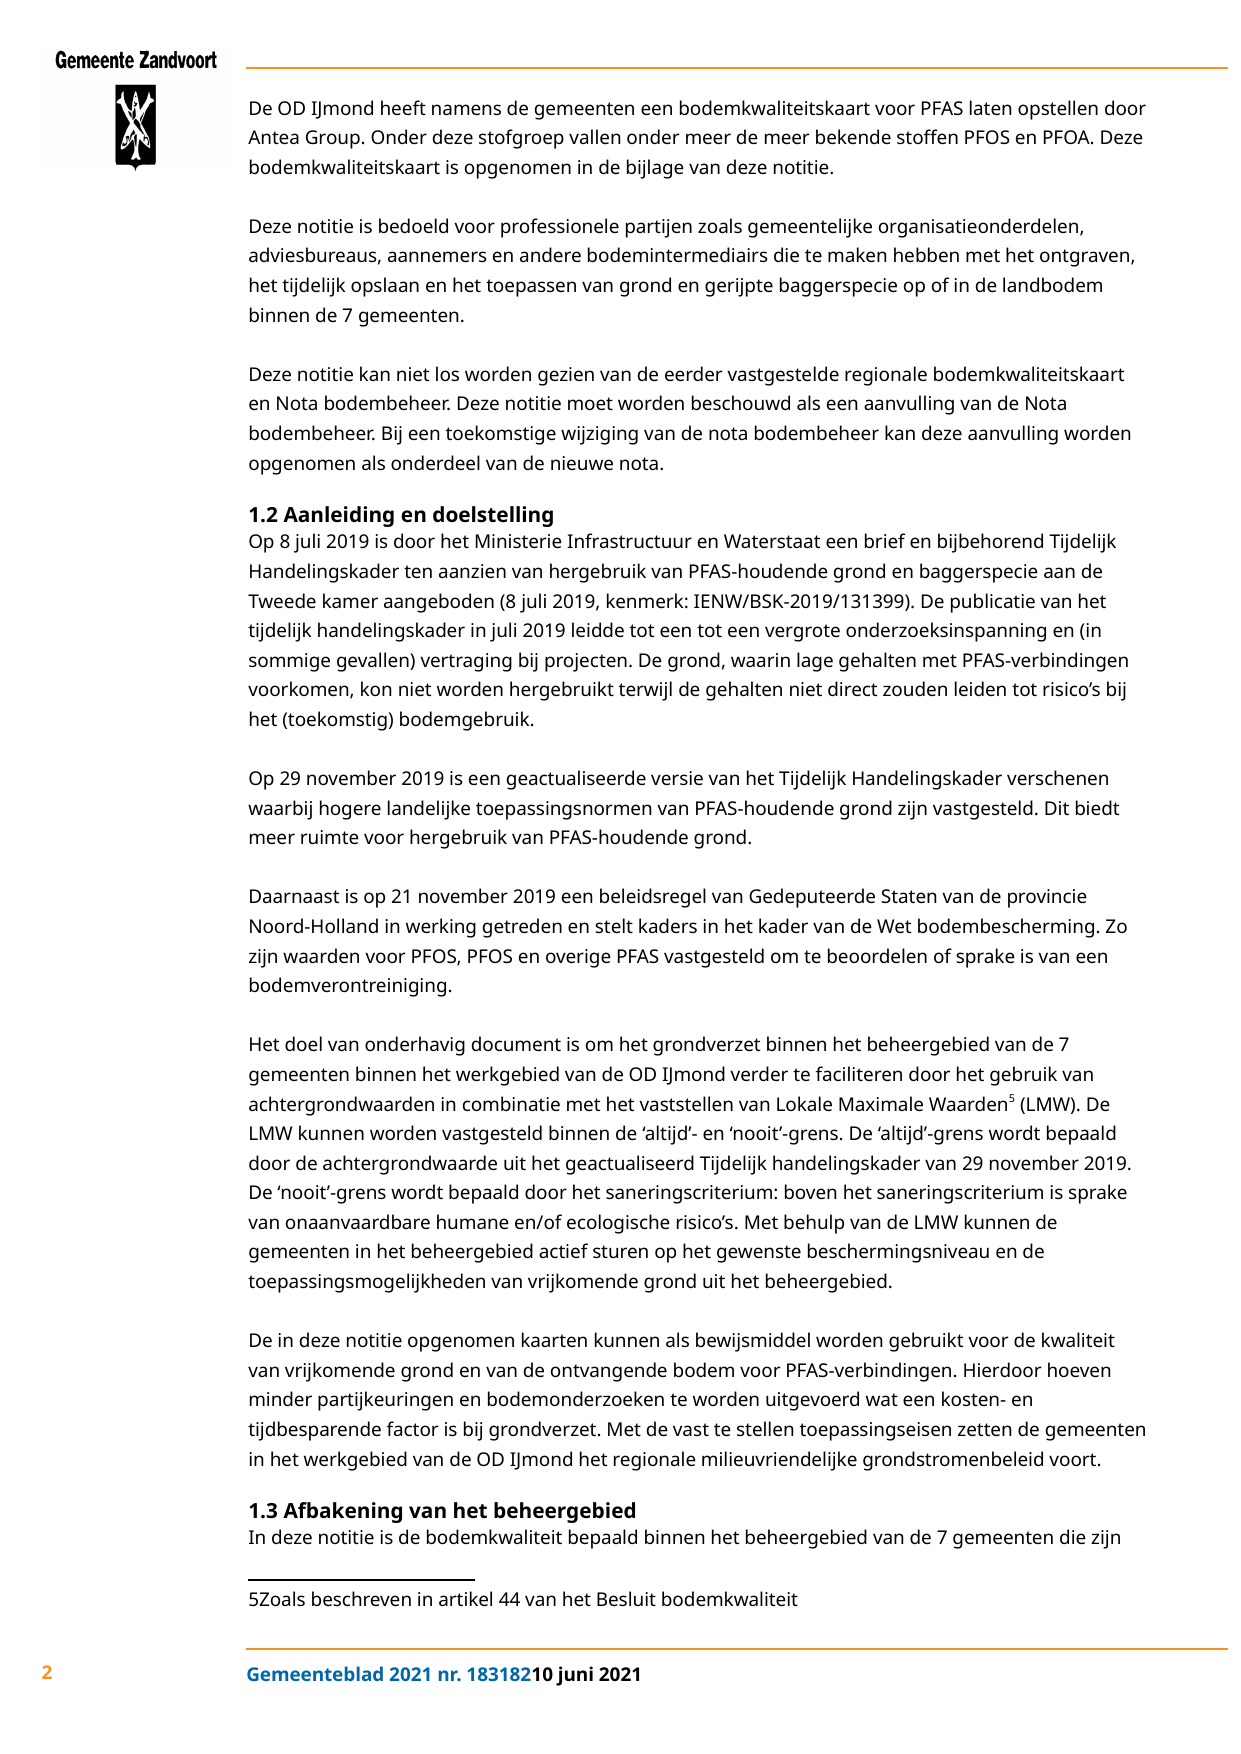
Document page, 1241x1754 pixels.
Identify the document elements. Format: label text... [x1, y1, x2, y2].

text Zoals beschreven in artikel 44 van het Besluit bodemkwaliteit [248, 1586, 1152, 1612]
picture [41, 47, 231, 172]
text In deze notitie is de bodemkwaliteit bepaald binnen het beheergebied van de 7 gemeenten die zijn [248, 1524, 1152, 1550]
text 1.2 Aanleiding en doelstelling [248, 500, 1152, 529]
text Op 8 juli 2019 is door het Ministerie Infrastructuur en Waterstaat een brief en bijbehorend Tijdelijk Handelingskader ten aanzien van hergebruik van PFAS-houdende grond en baggerspecie aan de Tweede kamer aangeboden (8 juli 2019, kenmerk: IENW/BSK-2019/131399). De publicatie van het tijdelijk handelingskader in juli 2019 leidde tot een tot een vergrote onderzoeksinspanning en (in sommige gevallen) vertraging bij projecten. De grond, waarin lage gehalten met PFAS-verbindingen voorkomen, kon niet worden hergebruikt terwijl de gehalten niet direct zouden leiden tot risico’s bij het (toekomstig) bodemgebruik. [248, 529, 1152, 732]
text Deze notitie kan niet los worden gezien van de eerder vastgestelde regionale bodemkwaliteitskaart en Nota bodembeheer. Deze notitie moet worden beschouwd als een aanvulling van de Nota bodembeheer. Bij een toekomstige wijziging van de nota bodembeheer kan deze aanvulling worden opgenomen als onderdeel van de nieuwe nota. [248, 361, 1152, 476]
text Daarnaast is op 21 november 2019 een beleidsregel van Gedeputeerde Staten van de provincie Noord-Holland in werking getreden en stelt kaders in het kader van de Wet bodembescherming. Zo zijn waarden voor PFOS, PFOS en overige PFAS vastgesteld om te beoordelen of sprake is van een bodemverontreiniging. [248, 884, 1152, 998]
text Op 29 november 2019 is een geactualiseerde versie van het Tijdelijk Handelingskader verschenen waarbij hogere landelijke toepassingsnormen van PFAS-houdende grond zijn vastgesteld. Dit biedt meer ruimte voor hergebruik van PFAS-houdende grond. [248, 765, 1152, 850]
text De ‘nooit’-grens wordt bepaald door het saneringscriterium: boven het saneringscriterium is sprake van onaanvaardbare humane en/of ecologische risico’s. Met behulp van de LMW kunnen de gemeenten in het beheergebied actief sturen op het gewenste beschermingsniveau en de toepassingsmogelijkheden van vrijkomende grond uit het beheergebied. [248, 1179, 1152, 1294]
text 1.3 Afbakening van het beheergebied [248, 1496, 1152, 1524]
text Het doel van onderhavig document is om het grondverzet binnen het beheergebied van de 7 gemeenten binnen het werkgebied van de OD IJmond verder te faciliteren door het gebruik van achtergrondwaarden in combinatie met het vaststellen van Lokale Maximale Waarden (LMW). De LMW kunnen worden vastgesteld binnen de ‘altijd’- en ‘nooit’-grens. De ‘altijd’-grens wordt bepaald door de achtergrondwaarde uit het geactualiseerd Tijdelijk handelingskader van 29 november 2019. [248, 1032, 1152, 1176]
text De OD IJmond heeft namens de gemeenten een bodemkwaliteitskaart voor PFAS laten opstellen door Antea Group. Onder deze stofgroep vallen onder meer de meer bekende stoffen PFOS en PFOA. Deze bodemkwaliteitskaart is opgenomen in de bijlage van deze notitie. [248, 95, 1152, 180]
text Deze notitie is bedoeld voor professionele partijen zoals gemeentelijke organisatieonderdelen, adviesbureaus, aannemers en andere bodemintermediairs die te maken hebben met het ontgraven, het tijdelijk opslaan en het toepassen van grond en gerijpte baggerspecie op of in de landbodem binnen de 7 gemeenten. [248, 213, 1152, 328]
text De in deze notitie opgenomen kaarten kunnen als bewijsmiddel worden gebruikt voor de kwaliteit van vrijkomende grond en van de ontvangende bodem voor PFAS-verbindingen. Hierdoor hoeven minder partijkeuringen en bodemonderzoeken te worden uitgevoerd wat een kosten- en tijdbesparende factor is bij grondverzet. Met de vast te stellen toepassingseisen zetten de gemeenten in het werkgebied van de OD IJmond het regionale milieuvriendelijke grondstromenbeleid voort. [248, 1327, 1152, 1471]
